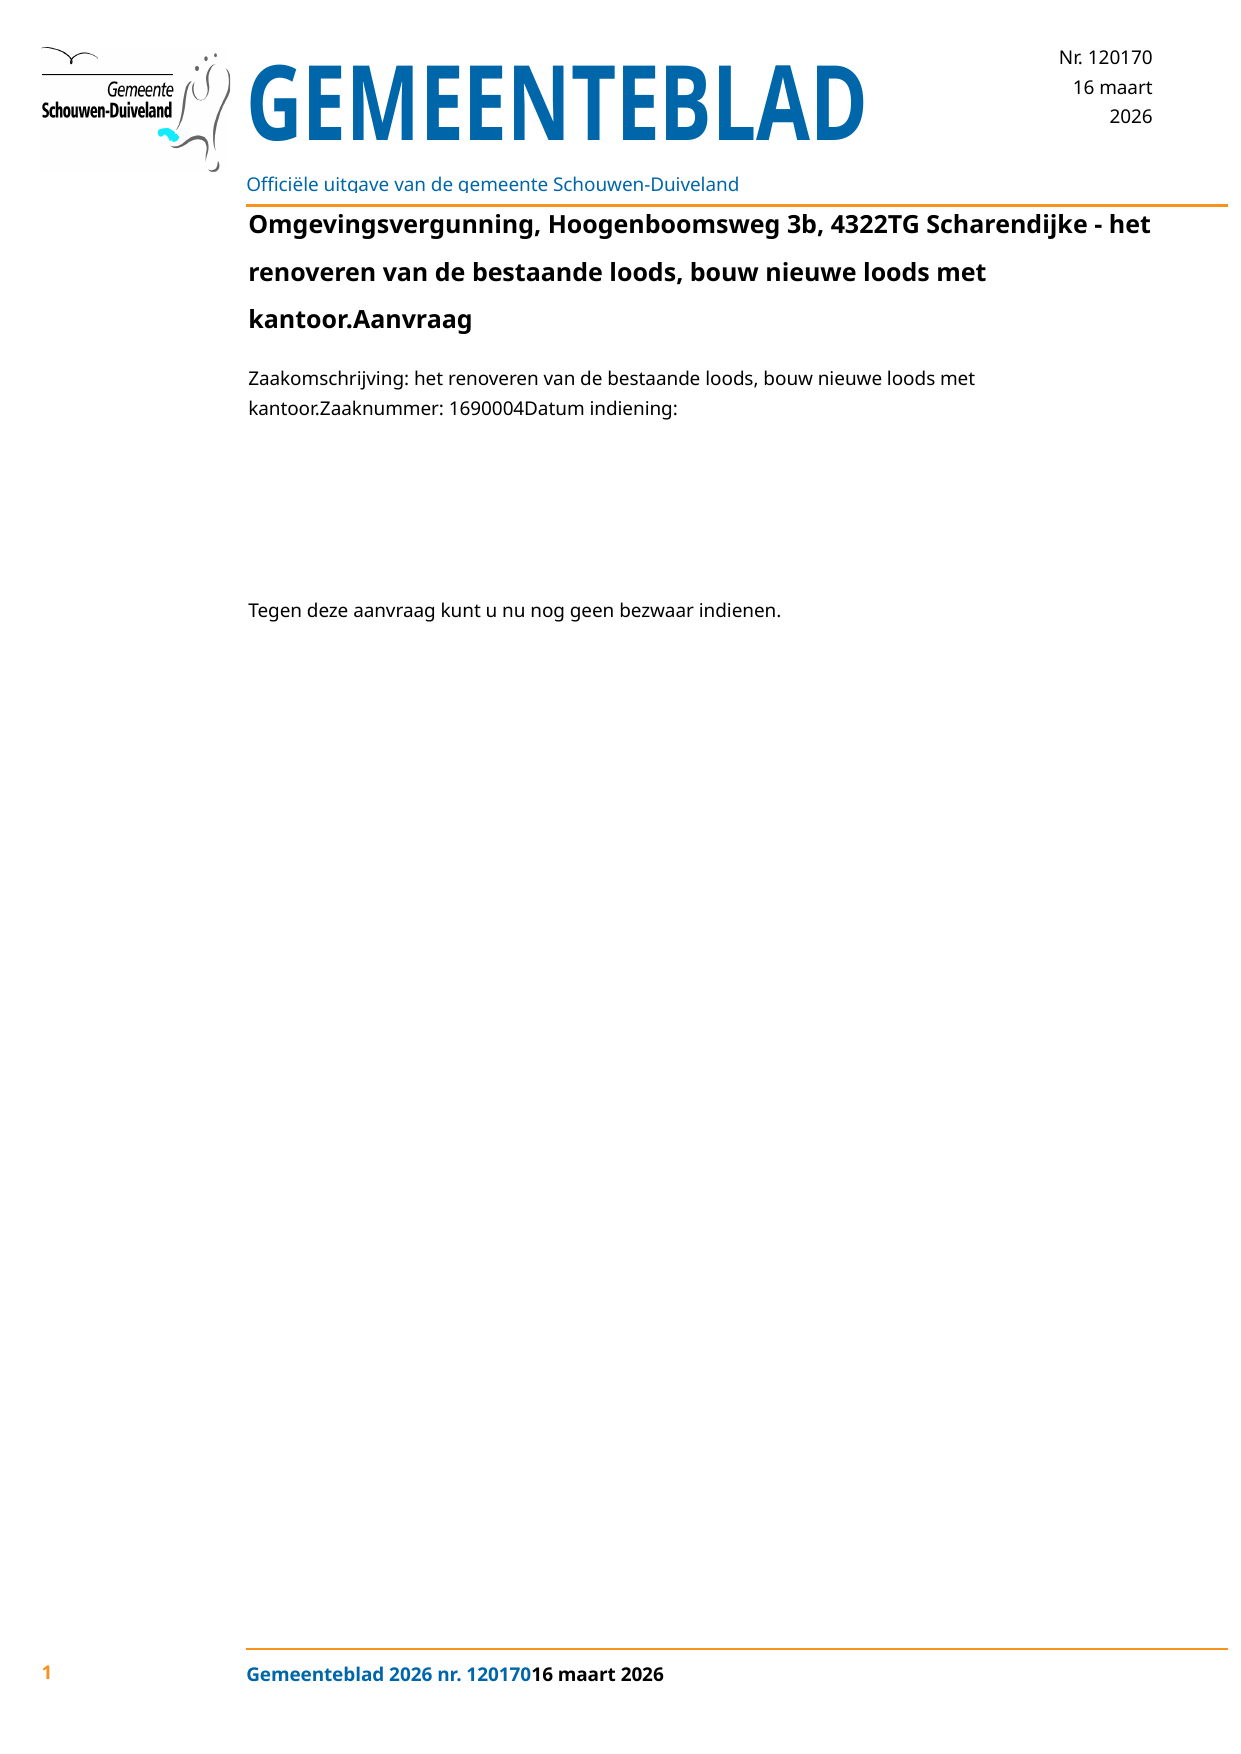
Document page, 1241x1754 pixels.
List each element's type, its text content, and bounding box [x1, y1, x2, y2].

text Tegen deze aanvraag kunt u nu nog geen bezwaar indienen. [248, 597, 1152, 622]
text Omgevingsvergunning, Hoogenboomsweg 3b, 4322TG Scharendijke - het renoveren van de bestaande loods, bouw nieuwe loods met kantoor.Aanvraag [248, 207, 1152, 336]
text Zaakomschrijving: het renoveren van de bestaande loods, bouw nieuwe loods met kantoor.Zaaknummer: 1690004Datum indiening: [248, 366, 1152, 421]
picture [41, 47, 231, 172]
